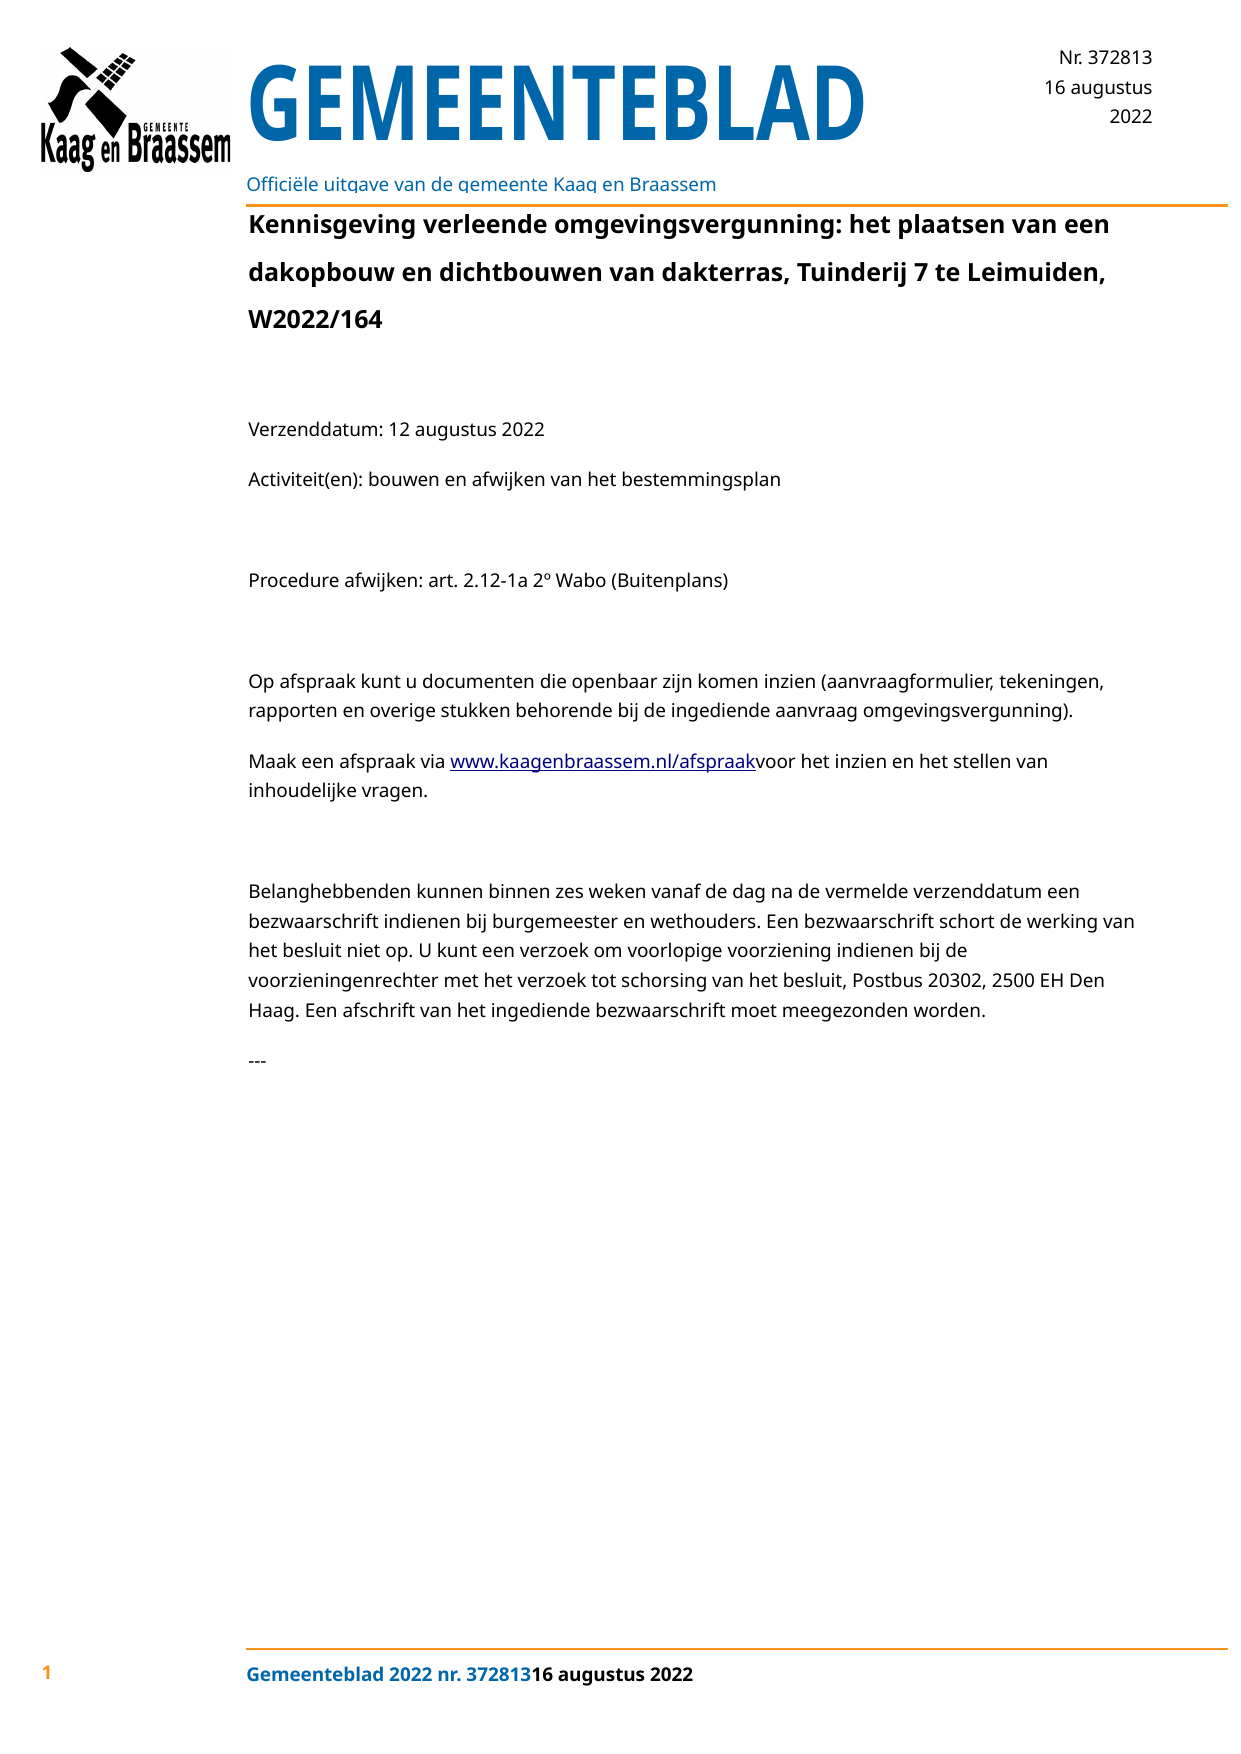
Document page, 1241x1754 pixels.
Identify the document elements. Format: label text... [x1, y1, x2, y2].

text Op afspraak kunt u documenten die openbaar zijn komen inzien (aanvraagformulier, tekeningen, rapporten en overige stukken behorende bij de ingediende aanvraag omgevingsvergunning). [248, 668, 1152, 723]
text Maak een afspraak via www.kaagenbraassem.nl/afspraakvoor het inzien en het stellen van inhoudelijke vragen. [248, 748, 1152, 803]
text Kennisgeving verleende omgevingsvergunning: het plaatsen van een dakopbouw en dichtbouwen van dakterras, Tuinderij 7 te Leimuiden, W2022/164 [248, 207, 1152, 336]
text Verzenddatum: 12 augustus 2022 [248, 416, 1152, 442]
text --- [248, 1047, 1152, 1073]
text Belanghebbenden kunnen binnen zes weken vanaf de dag na de vermelde verzenddatum een bezwaarschrift indienen bij burgemeester en wethouders. Een bezwaarschrift schort de werking van het besluit niet op. U kunt een verzoek om voorlopige voorziening indienen bij de voorzieningenrechter met het verzoek tot schorsing van het besluit, Postbus 20302, 2500 EH Den Haag. Een afschrift van het ingediende bezwaarschrift moet meegezonden worden. [248, 878, 1152, 1022]
picture [41, 47, 231, 172]
text Activiteit(en): bouwen en afwijken van het bestemmingsplan [248, 466, 1152, 492]
text Procedure afwijken: art. 2.12-1a 2º Wabo (Buitenplans) [248, 567, 1152, 593]
